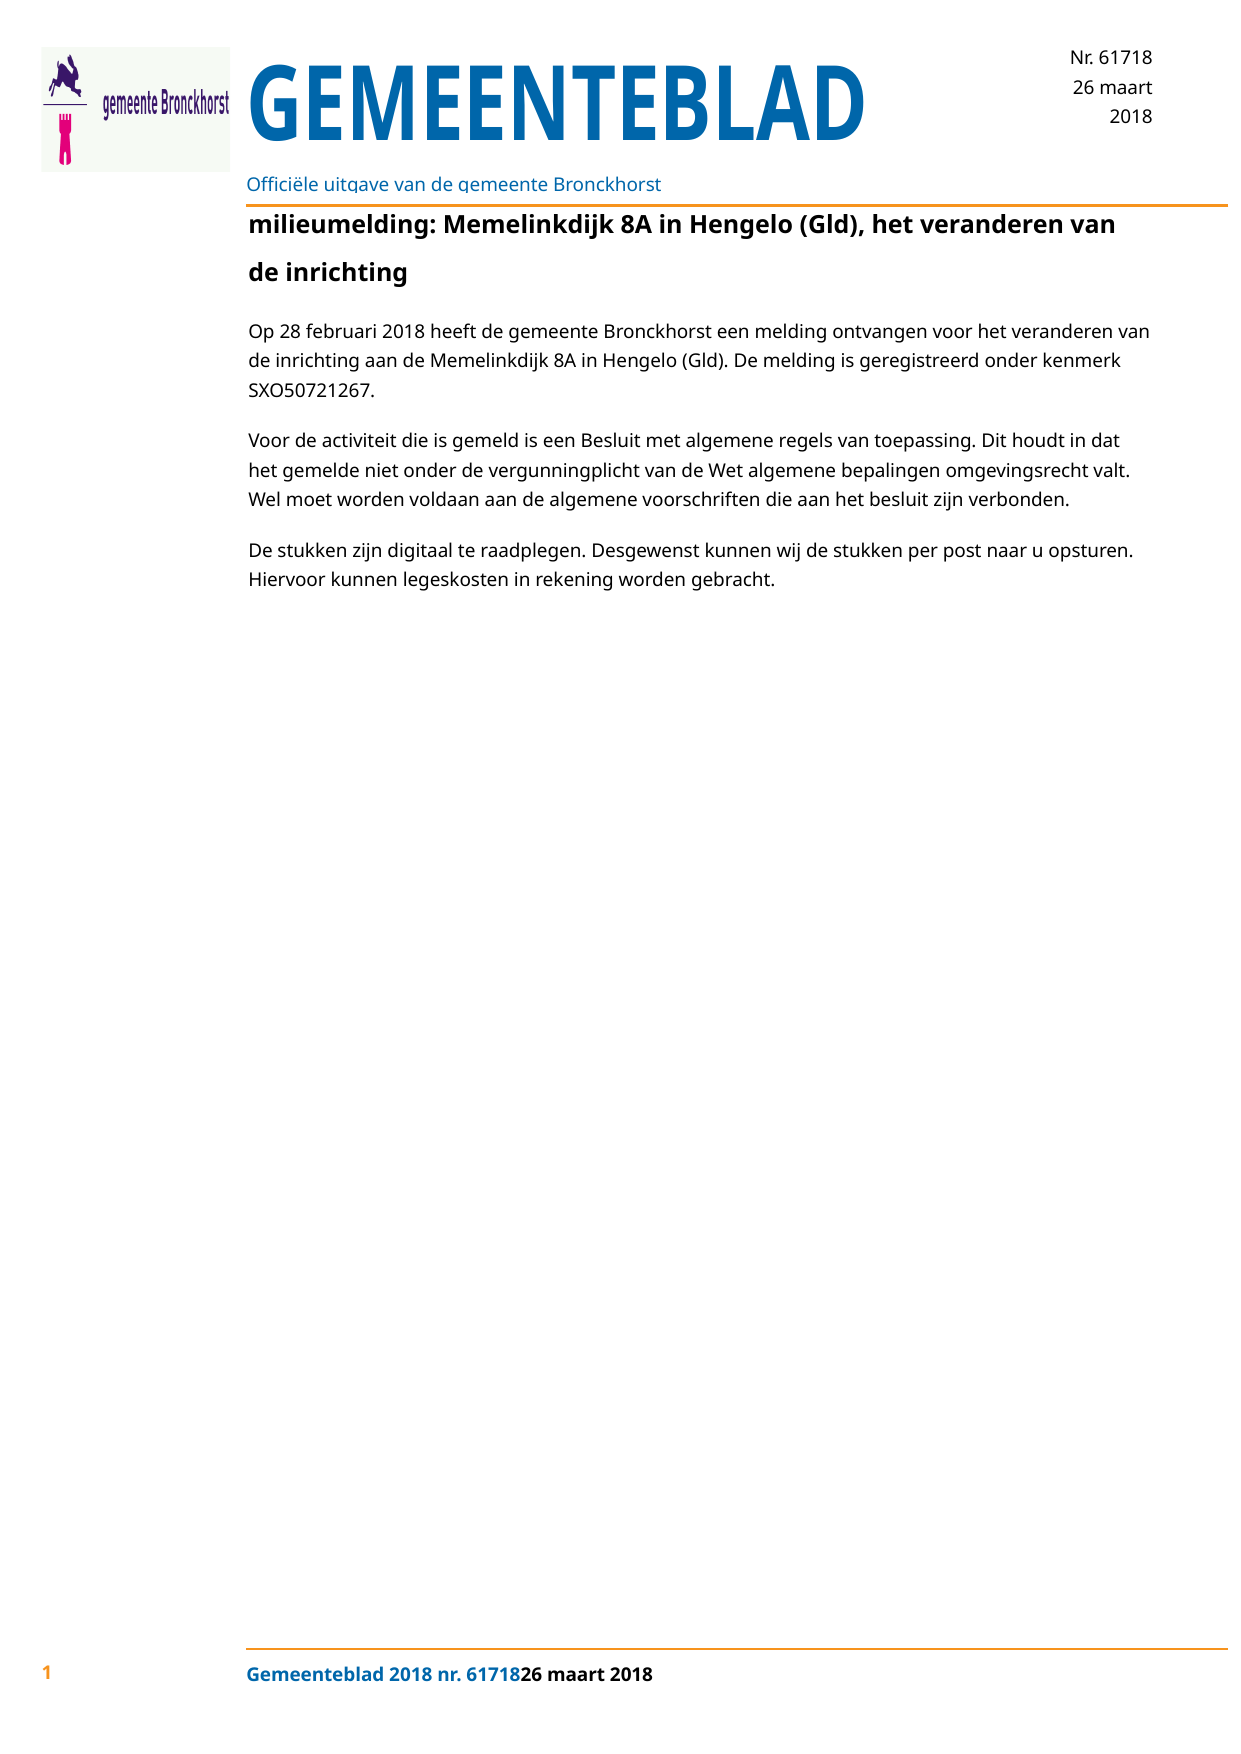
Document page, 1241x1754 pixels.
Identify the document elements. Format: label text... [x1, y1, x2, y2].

text Op 28 februari 2018 heeft de gemeente Bronckhorst een melding ontvangen voor het veranderen van de inrichting aan de Memelinkdijk 8A in Hengelo (Gld). De melding is geregistreerd onder kenmerk SXO50721267. [248, 318, 1152, 403]
text milieumelding: Memelinkdijk 8A in Hengelo (Gld), het veranderen van de inrichting [248, 207, 1152, 288]
text Voor de activiteit die is gemeld is een Besluit met algemene regels van toepassing. Dit houdt in dat het gemelde niet onder de vergunningplicht van de Wet algemene bepalingen omgevingsrecht valt. Wel moet worden voldaan aan de algemene voorschriften die aan het besluit zijn verbonden. [248, 427, 1152, 512]
picture [41, 47, 231, 172]
text De stukken zijn digitaal te raadplegen. Desgewenst kunnen wij de stukken per post naar u opsturen. Hiervoor kunnen legeskosten in rekening worden gebracht. [248, 537, 1152, 592]
